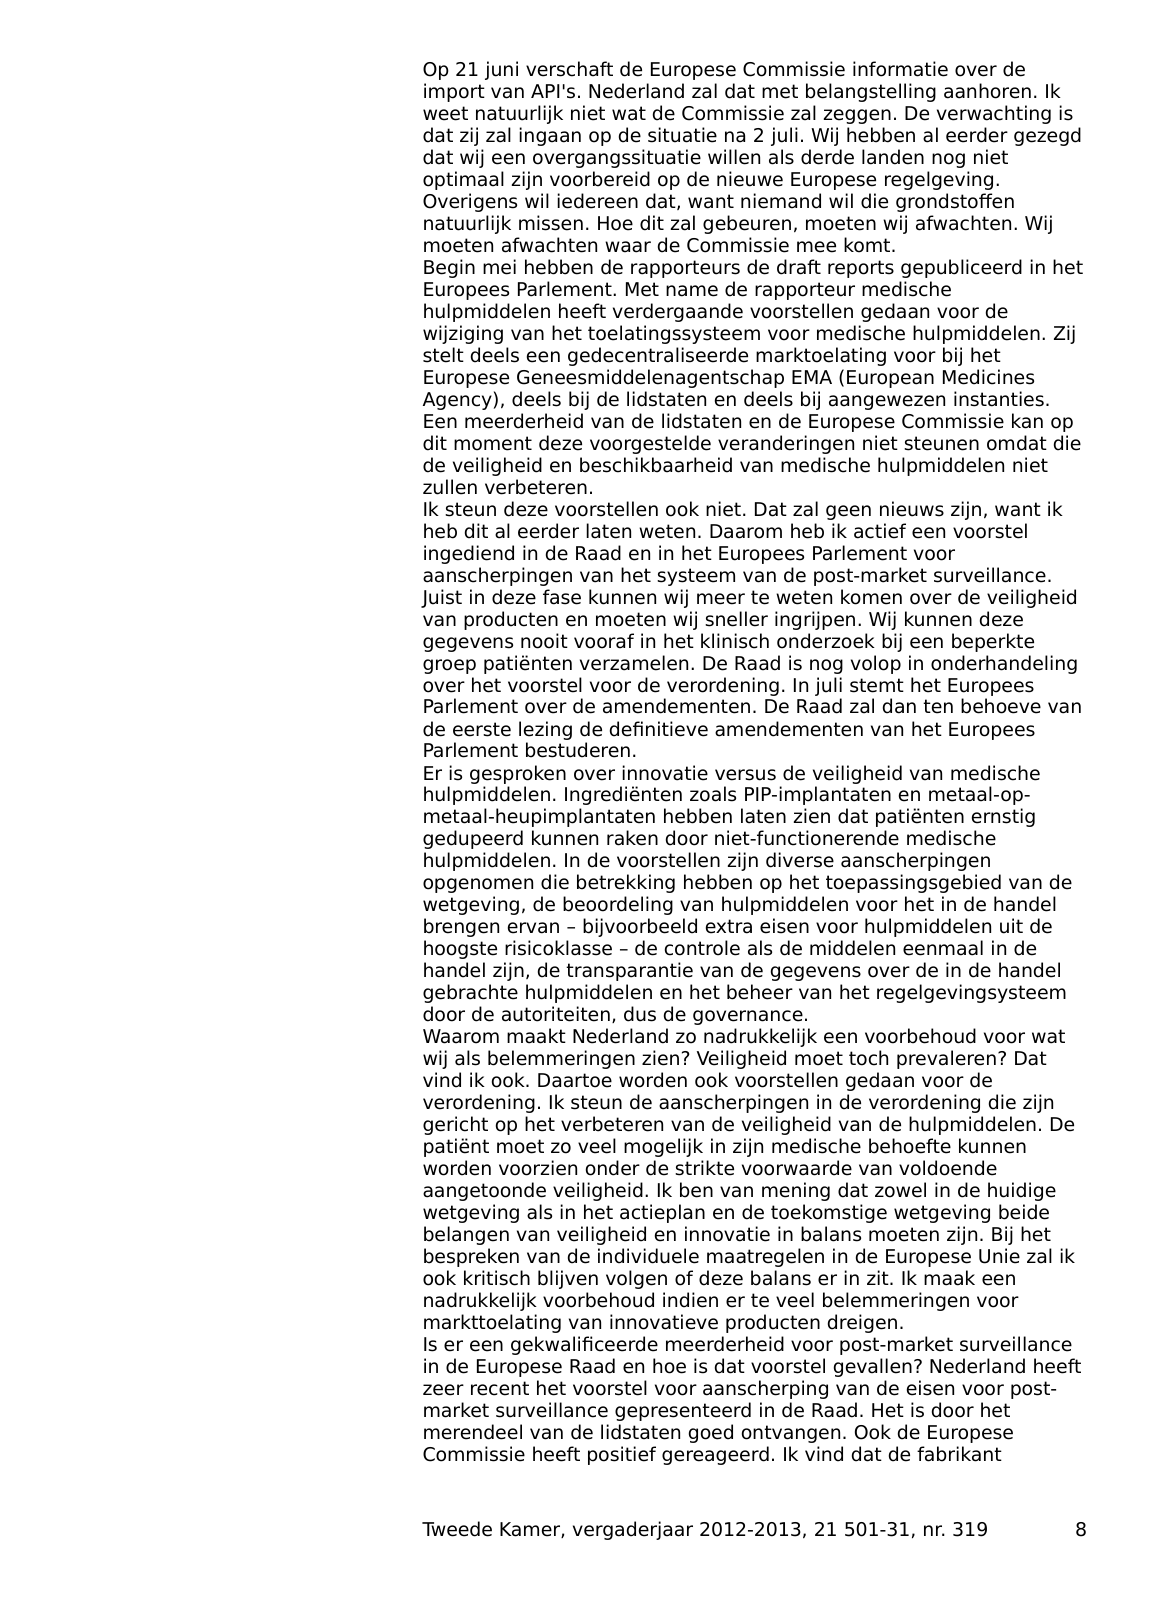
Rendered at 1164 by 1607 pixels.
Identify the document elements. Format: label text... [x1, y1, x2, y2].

text Begin mei hebben de rapporteurs de draft reports gepubliceerd in het Europees Parlement. Met name de rapporteur medische hulpmiddelen heeft verdergaande voorstellen gedaan voor de wijziging van het toelatingssysteem voor medische hulpmiddelen. Zij stelt deels een gedecentraliseerde marktoelating voor bij het Europese Geneesmiddelenagentschap EMA (European Medicines Agency), deels bij de lidstaten en deels bij aangewezen instanties. Een meerderheid van de lidstaten en de Europese Commissie kan op dit moment deze voorgestelde veranderingen niet steunen omdat die de veiligheid en beschikbaarheid van medische hulpmiddelen niet zullen verbeteren. [422, 257, 1087, 499]
text Op 21 juni verschaft de Europese Commissie informatie over de import van API's. Nederland zal dat met belangstelling aanhoren. Ik weet natuurlijk niet wat de Commissie zal zeggen. De verwachting is dat zij zal ingaan op de situatie na 2 juli. Wij hebben al eerder gezegd dat wij een overgangssituatie willen als derde landen nog niet optimaal zijn voorbereid op de nieuwe Europese regelgeving. Overigens wil iedereen dat, want niemand wil die grondstoffen natuurlijk missen. Hoe dit zal gebeuren, moeten wij afwachten. Wij moeten afwachten waar de Commissie mee komt. [422, 59, 1087, 257]
text Waarom maakt Nederland zo nadrukkelijk een voorbehoud voor wat wij als belemmeringen zien? Veiligheid moet toch prevaleren? Dat vind ik ook. Daartoe worden ook voorstellen gedaan voor de verordening. Ik steun de aanscherpingen in de verordening die zijn gericht op het verbeteren van de veiligheid van de hulpmiddelen. De patiënt moet zo veel mogelijk in zijn medische behoefte kunnen worden voorzien onder de strikte voorwaarde van voldoende aangetoonde veiligheid. Ik ben van mening dat zowel in de huidige wetgeving als in het actieplan en de toekomstige wetgeving beide belangen van veiligheid en innovatie in balans moeten zijn. Bij het bespreken van de individuele maatregelen in de Europese Unie zal ik ook kritisch blijven volgen of deze balans er in zit. Ik maak een nadrukkelijk voorbehoud indien er te veel belemmeringen voor markttoelating van innovatieve producten dreigen. [422, 1026, 1087, 1334]
text Er is gesproken over innovatie versus de veiligheid van medische hulpmiddelen. Ingrediënten zoals PIP-implantaten en metaal-op-metaal-heupimplantaten hebben laten zien dat patiënten ernstig gedupeerd kunnen raken door niet-functionerende medische hulpmiddelen. In de voorstellen zijn diverse aanscherpingen opgenomen die betrekking hebben op het toepassingsgebied van de wetgeving, de beoordeling van hulpmiddelen voor het in de handel brengen ervan – bijvoorbeeld extra eisen voor hulpmiddelen uit de hoogste risicoklasse – de controle als de middelen eenmaal in de handel zijn, de transparantie van de gegevens over de in de handel gebrachte hulpmiddelen en het beheer van het regelgevingsysteem door de autoriteiten, dus de governance. [422, 762, 1087, 1026]
text Ik steun deze voorstellen ook niet. Dat zal geen nieuws zijn, want ik heb dit al eerder laten weten. Daarom heb ik actief een voorstel ingediend in de Raad en in het Europees Parlement voor aanscherpingen van het systeem van de post-market surveillance. Juist in deze fase kunnen wij meer te weten komen over de veiligheid van producten en moeten wij sneller ingrijpen. Wij kunnen deze gegevens nooit vooraf in het klinisch onderzoek bij een beperkte groep patiënten verzamelen. De Raad is nog volop in onderhandeling over het voorstel voor de verordening. In juli stemt het Europees Parlement over de amendementen. De Raad zal dan ten behoeve van de eerste lezing de definitieve amendementen van het Europees Parlement bestuderen. [422, 499, 1087, 762]
text Is er een gekwalificeerde meerderheid voor post-market surveillance in de Europese Raad en hoe is dat voorstel gevallen? Nederland heeft zeer recent het voorstel voor aanscherping van de eisen voor post-market surveillance gepresenteerd in de Raad. Het is door het merendeel van de lidstaten goed ontvangen. Ook de Europese Commissie heeft positief gereageerd. Ik vind dat de fabrikant [422, 1334, 1087, 1466]
